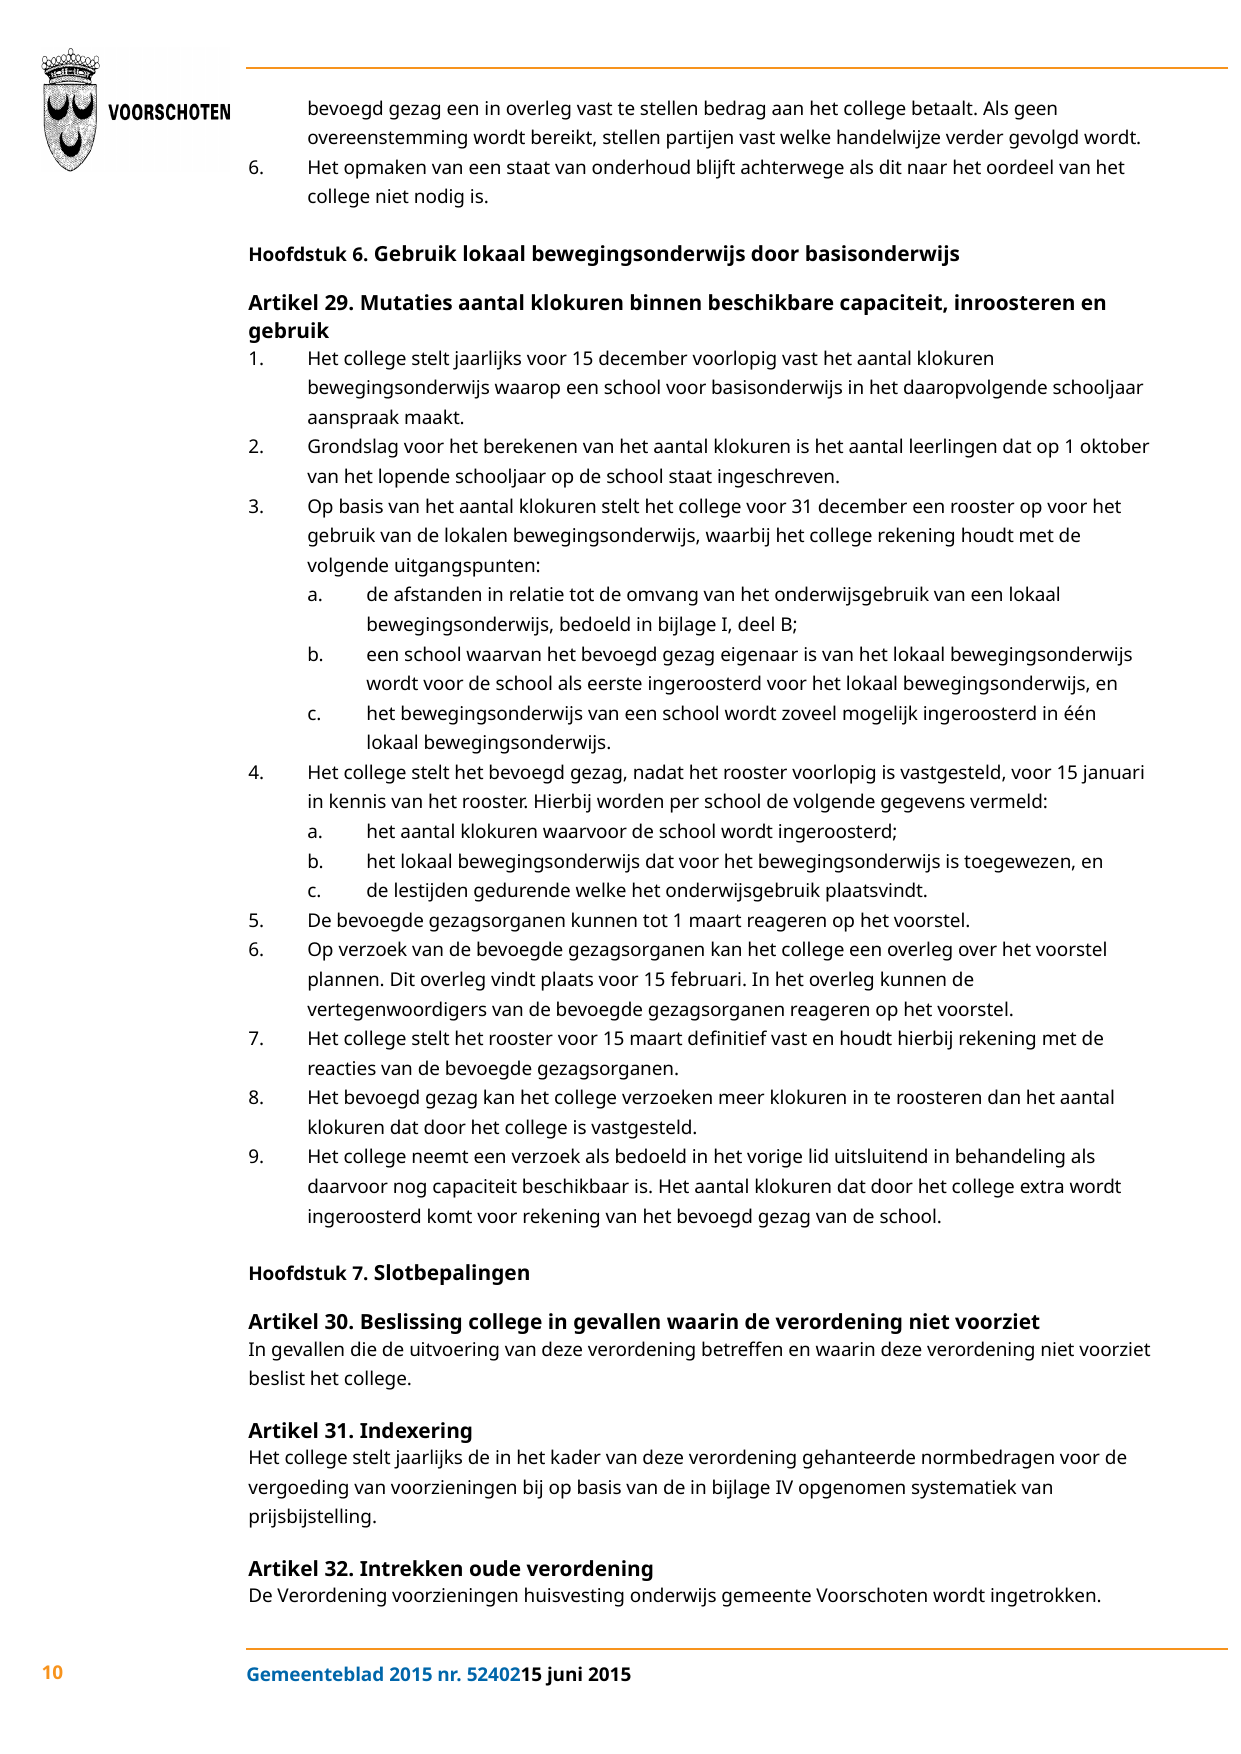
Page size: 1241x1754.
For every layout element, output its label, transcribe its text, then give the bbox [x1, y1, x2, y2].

text In gevallen die de uitvoering van deze verordening betreffen en waarin deze verordening niet voorziet beslist het college. [248, 1336, 1152, 1391]
list De bevoegde gezagsorganen kunnen tot 1 maart reageren op het voorstel. [248, 907, 1152, 933]
list de afstanden in relatie tot de omvang van het onderwijsgebruik van een lokaal bewegingsonderwijs, bedoeld in bijlage I, deel B; [307, 582, 1152, 637]
list Op verzoek van de bevoegde gezagsorganen kan het college een overleg over het voorstel plannen. Dit overleg vindt plaats voor 15 februari. In het overleg kunnen de vertegenwoordigers van de bevoegde gezagsorganen reageren op het voorstel. [248, 937, 1152, 1022]
text Hoofdstuk 7. Slotbepalingen [248, 1258, 1152, 1287]
list bevoegd gezag een in overleg vast te stellen bedrag aan het college betaalt. Als geen overeenstemming wordt bereikt, stellen partijen vast welke handelwijze verder gevolgd wordt. [248, 95, 1152, 150]
list Het college stelt jaarlijks voor 15 december voorlopig vast het aantal klokuren bewegingsonderwijs waarop een school voor basisonderwijs in het daaropvolgende schooljaar aanspraak maakt. [248, 345, 1152, 430]
list Het bevoegd gezag kan het college verzoeken meer klokuren in te roosteren dan het aantal klokuren dat door het college is vastgesteld. [248, 1084, 1152, 1140]
text De Verordening voorzieningen huisvesting onderwijs gemeente Voorschoten wordt ingetrokken. [248, 1582, 1152, 1608]
text Artikel 32. Intrekken oude verordening [248, 1554, 1152, 1582]
list Op basis van het aantal klokuren stelt het college voor 31 december een rooster op voor het gebruik van de lokalen bewegingsonderwijs, waarbij het college rekening houdt met de volgende uitgangspunten: [248, 493, 1152, 578]
list Het opmaken van een staat van onderhoud blijft achterwege als dit naar het oordeel van het college niet nodig is. [248, 154, 1152, 209]
picture [41, 47, 231, 172]
list Het college stelt het rooster voor 15 maart definitief vast en houdt hierbij rekening met de reacties van de bevoegde gezagsorganen. [248, 1025, 1152, 1081]
list Grondslag voor het berekenen van het aantal klokuren is het aantal leerlingen dat op 1 oktober van het lopende schooljaar op de school staat ingeschreven. [248, 434, 1152, 489]
text Artikel 29. Mutaties aantal klokuren binnen beschikbare capaciteit, inroosteren en gebruik [248, 288, 1152, 345]
list Het college stelt het bevoegd gezag, nadat het rooster voorlopig is vastgesteld, voor 15 januari in kennis van het rooster. Hierbij worden per school de volgende gegevens vermeld: [248, 759, 1152, 814]
text Artikel 30. Beslissing college in gevallen waarin de verordening niet voorziet [248, 1307, 1152, 1336]
text Artikel 31. Indexering [248, 1416, 1152, 1444]
text Het college stelt jaarlijks de in het kader van deze verordening gehanteerde normbedragen voor de vergoeding van voorzieningen bij op basis van de in bijlage IV opgenomen systematiek van prijsbijstelling. [248, 1444, 1152, 1529]
list het bewegingsonderwijs van een school wordt zoveel mogelijk ingeroosterd in één lokaal bewegingsonderwijs. [307, 700, 1152, 755]
list Het college neemt een verzoek als bedoeld in het vorige lid uitsluitend in behandeling als daarvoor nog capaciteit beschikbaar is. Het aantal klokuren dat door het college extra wordt ingeroosterd komt voor rekening van het bevoegd gezag van de school. [248, 1144, 1152, 1229]
text Hoofdstuk 6. Gebruik lokaal bewegingsonderwijs door basisonderwijs [248, 239, 1152, 267]
list de lestijden gedurende welke het onderwijsgebruik plaatsvindt. [307, 877, 1152, 903]
list het aantal klokuren waarvoor de school wordt ingeroosterd; [307, 818, 1152, 844]
list een school waarvan het bevoegd gezag eigenaar is van het lokaal bewegingsonderwijs wordt voor de school als eerste ingeroosterd voor het lokaal bewegingsonderwijs, en [307, 641, 1152, 696]
list het lokaal bewegingsonderwijs dat voor het bewegingsonderwijs is toegewezen, en [307, 848, 1152, 874]
